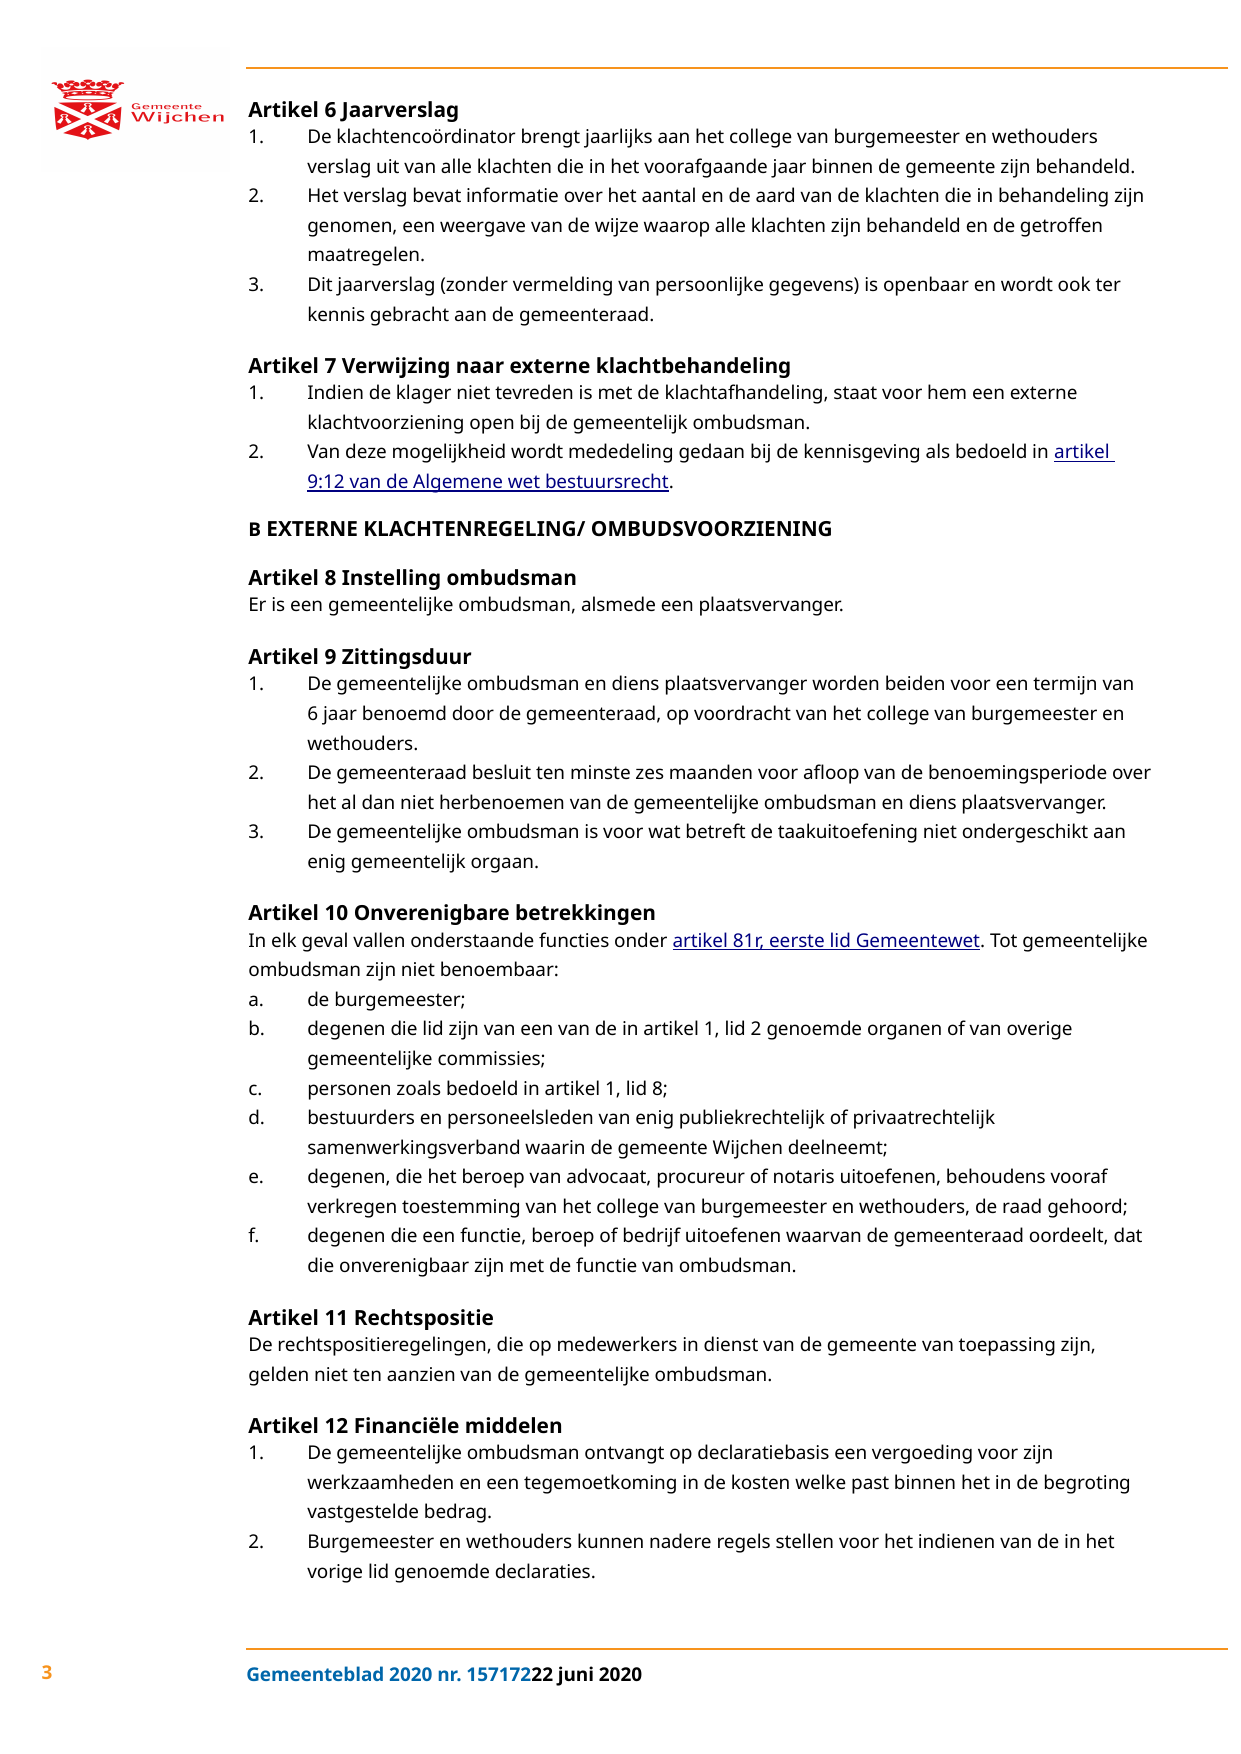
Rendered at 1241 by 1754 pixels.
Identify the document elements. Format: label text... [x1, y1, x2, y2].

list Het verslag bevat informatie over het aantal en de aard van de klachten die in behandeling zijn genomen, een weergave van de wijze waarop alle klachten zijn behandeld en de getroffen maatregelen. [248, 182, 1152, 267]
list De gemeenteraad besluit ten minste zes maanden voor afloop van de benoemingsperiode over het al dan niet herbenoemen van de gemeentelijke ombudsman en diens plaatsvervanger. [248, 759, 1152, 814]
text Artikel 9 Zittingsduur [248, 642, 1152, 671]
text In elk geval vallen onderstaande functies onder artikel 81r, eerste lid Gemeentewet. Tot gemeentelijke ombudsman zijn niet benoembaar: [248, 927, 1152, 982]
list De klachtencoördinator brengt jaarlijks aan het college van burgemeester en wethouders verslag uit van alle klachten die in het voorafgaande jaar binnen de gemeente zijn behandeld. [248, 123, 1152, 178]
list De gemeentelijke ombudsman is voor wat betreft de taakuitoefening niet ondergeschikt aan enig gemeentelijk orgaan. [248, 818, 1152, 874]
list degenen die een functie, beroep of bedrijf uitoefenen waarvan de gemeenteraad oordeelt, dat die onverenigbaar zijn met de functie van ombudsman. [248, 1223, 1152, 1278]
text Artikel 8 Instelling ombudsman [248, 563, 1152, 592]
list degenen die lid zijn van een van de in artikel 1, lid 2 genoemde organen of van overige gemeentelijke commissies; [248, 1016, 1152, 1071]
list De gemeentelijke ombudsman ontvangt op declaratiebasis een vergoeding voor zijn werkzaamheden en een tegemoetkoming in de kosten welke past binnen het in de begroting vastgestelde bedrag. [248, 1439, 1152, 1524]
text Artikel 11 Rechtspositie [248, 1303, 1152, 1331]
text Er is een gemeentelijke ombudsman, alsmede een plaatsvervanger. [248, 592, 1152, 617]
text De rechtspositieregelingen, die op medewerkers in dienst van de gemeente van toepassing zijn, gelden niet ten aanzien van de gemeentelijke ombudsman. [248, 1331, 1152, 1386]
list De gemeentelijke ombudsman en diens plaatsvervanger worden beiden voor een termijn van 6 jaar benoemd door de gemeenteraad, op voordracht van het college van burgemeester en wethouders. [248, 671, 1152, 755]
list Burgemeester en wethouders kunnen nadere regels stellen voor het indienen van de in het vorige lid genoemde declaraties. [248, 1528, 1152, 1584]
list Van deze mogelijkheid wordt mededeling gedaan bij de kennisgeving als bedoeld in artikel 9:12 van de Algemene wet bestuursrecht. [248, 439, 1152, 494]
text Artikel 7 Verwijzing naar externe klachtbehandeling [248, 351, 1152, 379]
picture [41, 47, 231, 172]
list degenen, die het beroep van advocaat, procureur of notaris uitoefenen, behoudens vooraf verkregen toestemming van het college van burgemeester en wethouders, de raad gehoord; [248, 1163, 1152, 1219]
list Dit jaarverslag (zonder vermelding van persoonlijke gegevens) is openbaar en wordt ook ter kennis gebracht aan de gemeenteraad. [248, 271, 1152, 326]
text Artikel 12 Financiële middelen [248, 1411, 1152, 1439]
text Artikel 6 Jaarverslag [248, 95, 1152, 123]
text B EXTERNE KLACHTENREGELING/ OMBUDSVOORZIENING [248, 514, 1152, 542]
list bestuurders en personeelsleden van enig publiekrechtelijk of privaatrechtelijk samenwerkingsverband waarin de gemeente Wijchen deelneemt; [248, 1104, 1152, 1160]
list de burgemeester; [248, 986, 1152, 1012]
list Indien de klager niet tevreden is met de klachtafhandeling, staat voor hem een externe klachtvoorziening open bij de gemeentelijk ombudsman. [248, 379, 1152, 435]
list personen zoals bedoeld in artikel 1, lid 8; [248, 1075, 1152, 1101]
text Artikel 10 Onverenigbare betrekkingen [248, 898, 1152, 927]
